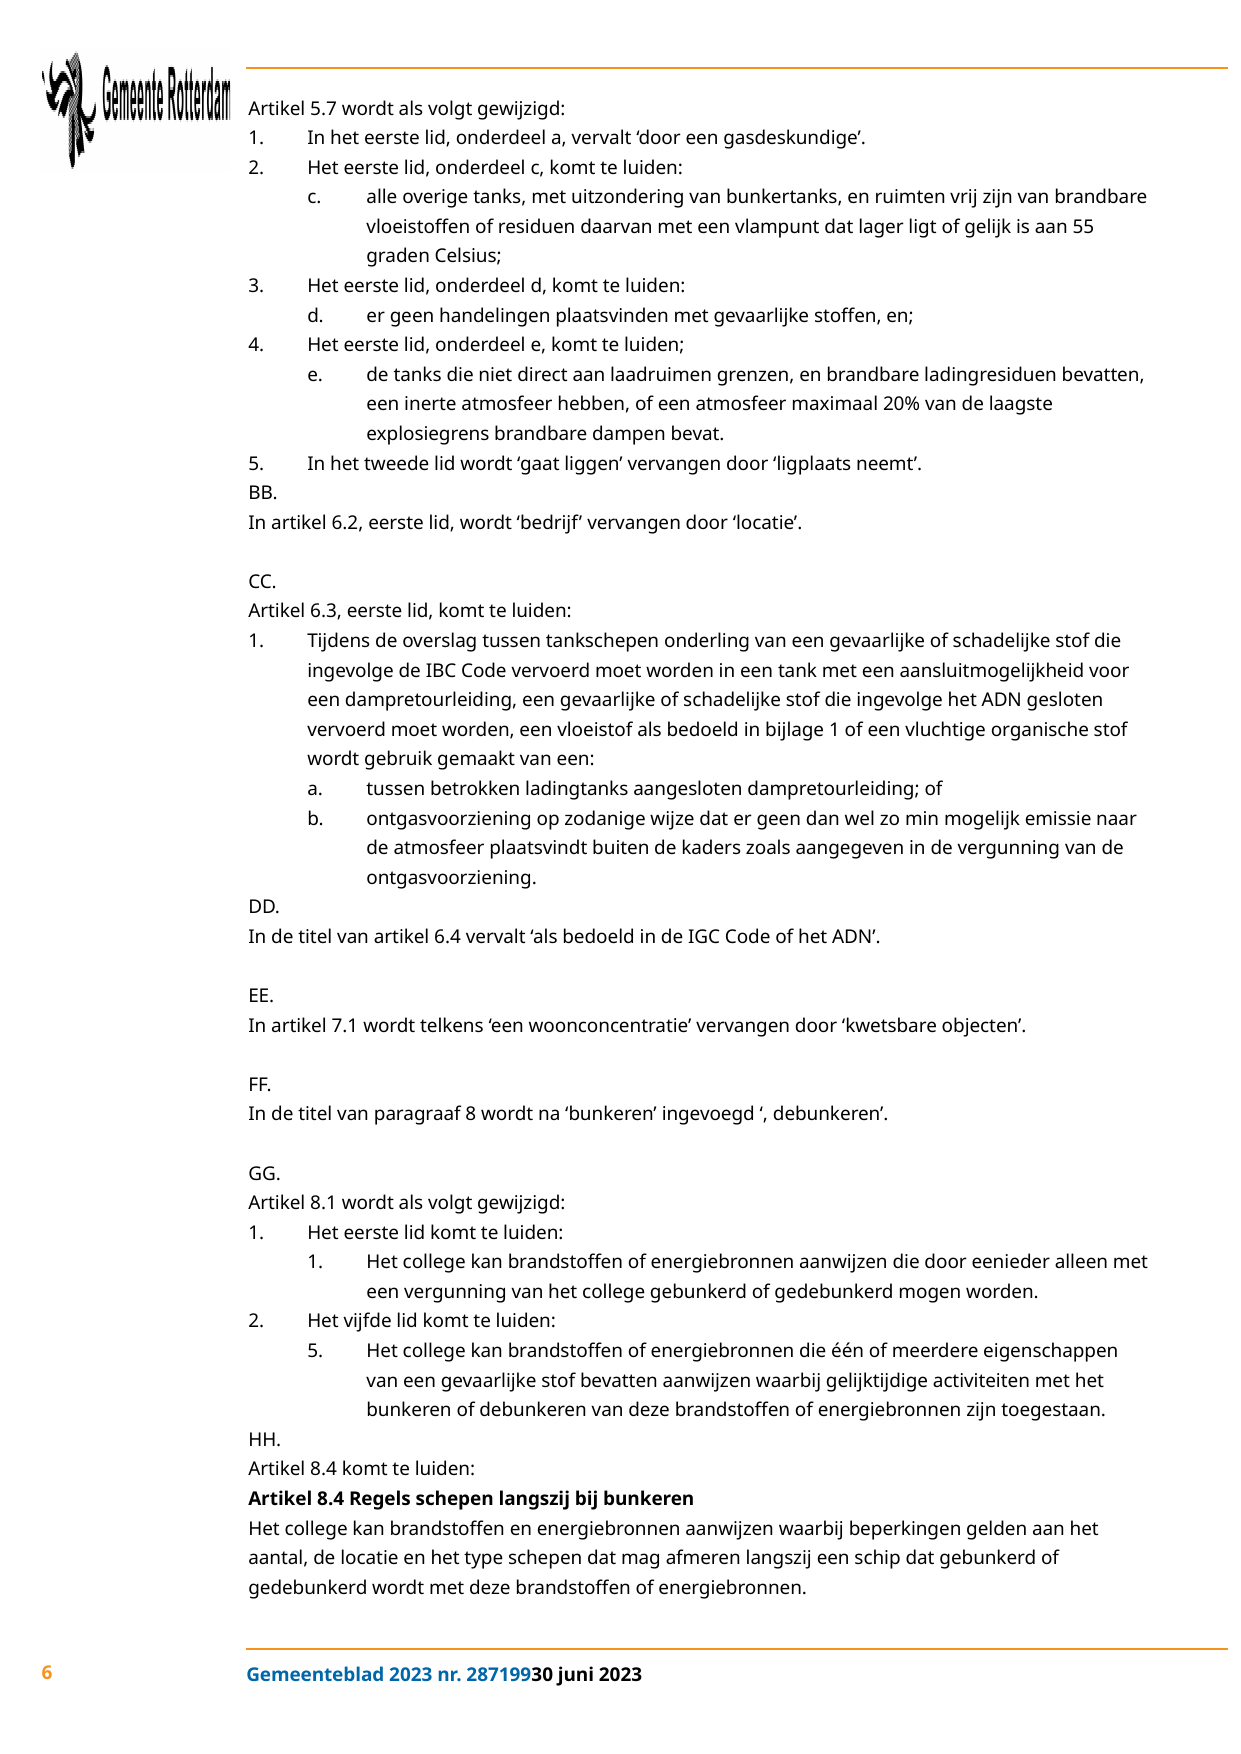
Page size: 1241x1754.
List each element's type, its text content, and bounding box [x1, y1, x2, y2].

list Het college kan brandstoffen of energiebronnen die één of meerdere eigenschappen van een gevaarlijke stof bevatten aanwijzen waarbij gelijktijdige activiteiten met het bunkeren of debunkeren van deze brandstoffen of energiebronnen zijn toegestaan. [307, 1337, 1152, 1422]
text In de titel van paragraaf 8 wordt na ‘bunkeren’ ingevoegd ‘, debunkeren’. [248, 1101, 1152, 1126]
text Artikel 5.7 wordt als volgt gewijzigd: [248, 95, 1152, 121]
text HH. [248, 1426, 1152, 1452]
text EE. [248, 982, 1152, 1008]
text Artikel 8.4 Regels schepen langszij bij bunkeren [248, 1485, 1152, 1511]
list Het eerste lid, onderdeel d, komt te luiden: [248, 272, 1152, 298]
list Het college kan brandstoffen of energiebronnen aanwijzen die door eenieder alleen met een vergunning van het college gebunkerd of gedebunkerd mogen worden. [307, 1248, 1152, 1304]
list Het eerste lid, onderdeel c, komt te luiden: [248, 154, 1152, 180]
list In het tweede lid wordt ‘gaat liggen’ vervangen door ‘ligplaats neemt’. [248, 450, 1152, 476]
text CC. [248, 568, 1152, 594]
text DD. [248, 893, 1152, 919]
text Het college kan brandstoffen en energiebronnen aanwijzen waarbij beperkingen gelden aan het aantal, de locatie en het type schepen dat mag afmeren langszij een schip dat gebunkerd of gedebunkerd wordt met deze brandstoffen of energiebronnen. [248, 1515, 1152, 1600]
list Het eerste lid komt te luiden: [248, 1219, 1152, 1245]
text BB. [248, 479, 1152, 505]
text In de titel van artikel 6.4 vervalt ‘als bedoeld in de IGC Code of het ADN’. [248, 923, 1152, 949]
list Tijdens de overslag tussen tankschepen onderling van een gevaarlijke of schadelijke stof die ingevolge de IBC Code vervoerd moet worden in een tank met een aansluitmogelijkheid voor een dampretourleiding, een gevaarlijke of schadelijke stof die ingevolge het ADN gesloten vervoerd moet worden, een vloeistof als bedoeld in bijlage 1 of een vluchtige organische stof wordt gebruik gemaakt van een: [248, 627, 1152, 771]
text GG. [248, 1160, 1152, 1186]
list de tanks die niet direct aan laadruimen grenzen, en brandbare ladingresiduen bevatten, een inerte atmosfeer hebben, of een atmosfeer maximaal 20% van de laagste explosiegrens brandbare dampen bevat. [307, 361, 1152, 446]
list Het eerste lid, onderdeel e, komt te luiden; [248, 331, 1152, 357]
list ontgasvoorziening op zodanige wijze dat er geen dan wel zo min mogelijk emissie naar de atmosfeer plaatsvindt buiten de kaders zoals aangegeven in de vergunning van de ontgasvoorziening. [307, 805, 1152, 890]
list er geen handelingen plaatsvinden met gevaarlijke stoffen, en; [307, 302, 1152, 328]
list alle overige tanks, met uitzondering van bunkertanks, en ruimten vrij zijn van brandbare vloeistoffen of residuen daarvan met een vlampunt dat lager ligt of gelijk is aan 55 graden Celsius; [307, 183, 1152, 268]
list In het eerste lid, onderdeel a, vervalt ‘door een gasdeskundige’. [248, 124, 1152, 150]
text In artikel 7.1 wordt telkens ‘een woonconcentratie’ vervangen door ‘kwetsbare objecten’. [248, 1012, 1152, 1038]
text Artikel 8.4 komt te luiden: [248, 1456, 1152, 1481]
list Het vijfde lid komt te luiden: [248, 1308, 1152, 1333]
text FF. [248, 1071, 1152, 1097]
picture [41, 47, 231, 172]
text Artikel 6.3, eerste lid, komt te luiden: [248, 598, 1152, 623]
list tussen betrokken ladingtanks aangesloten dampretourleiding; of [307, 775, 1152, 801]
text In artikel 6.2, eerste lid, wordt ‘bedrijf’ vervangen door ‘locatie’. [248, 509, 1152, 535]
text Artikel 8.1 wordt als volgt gewijzigd: [248, 1189, 1152, 1215]
